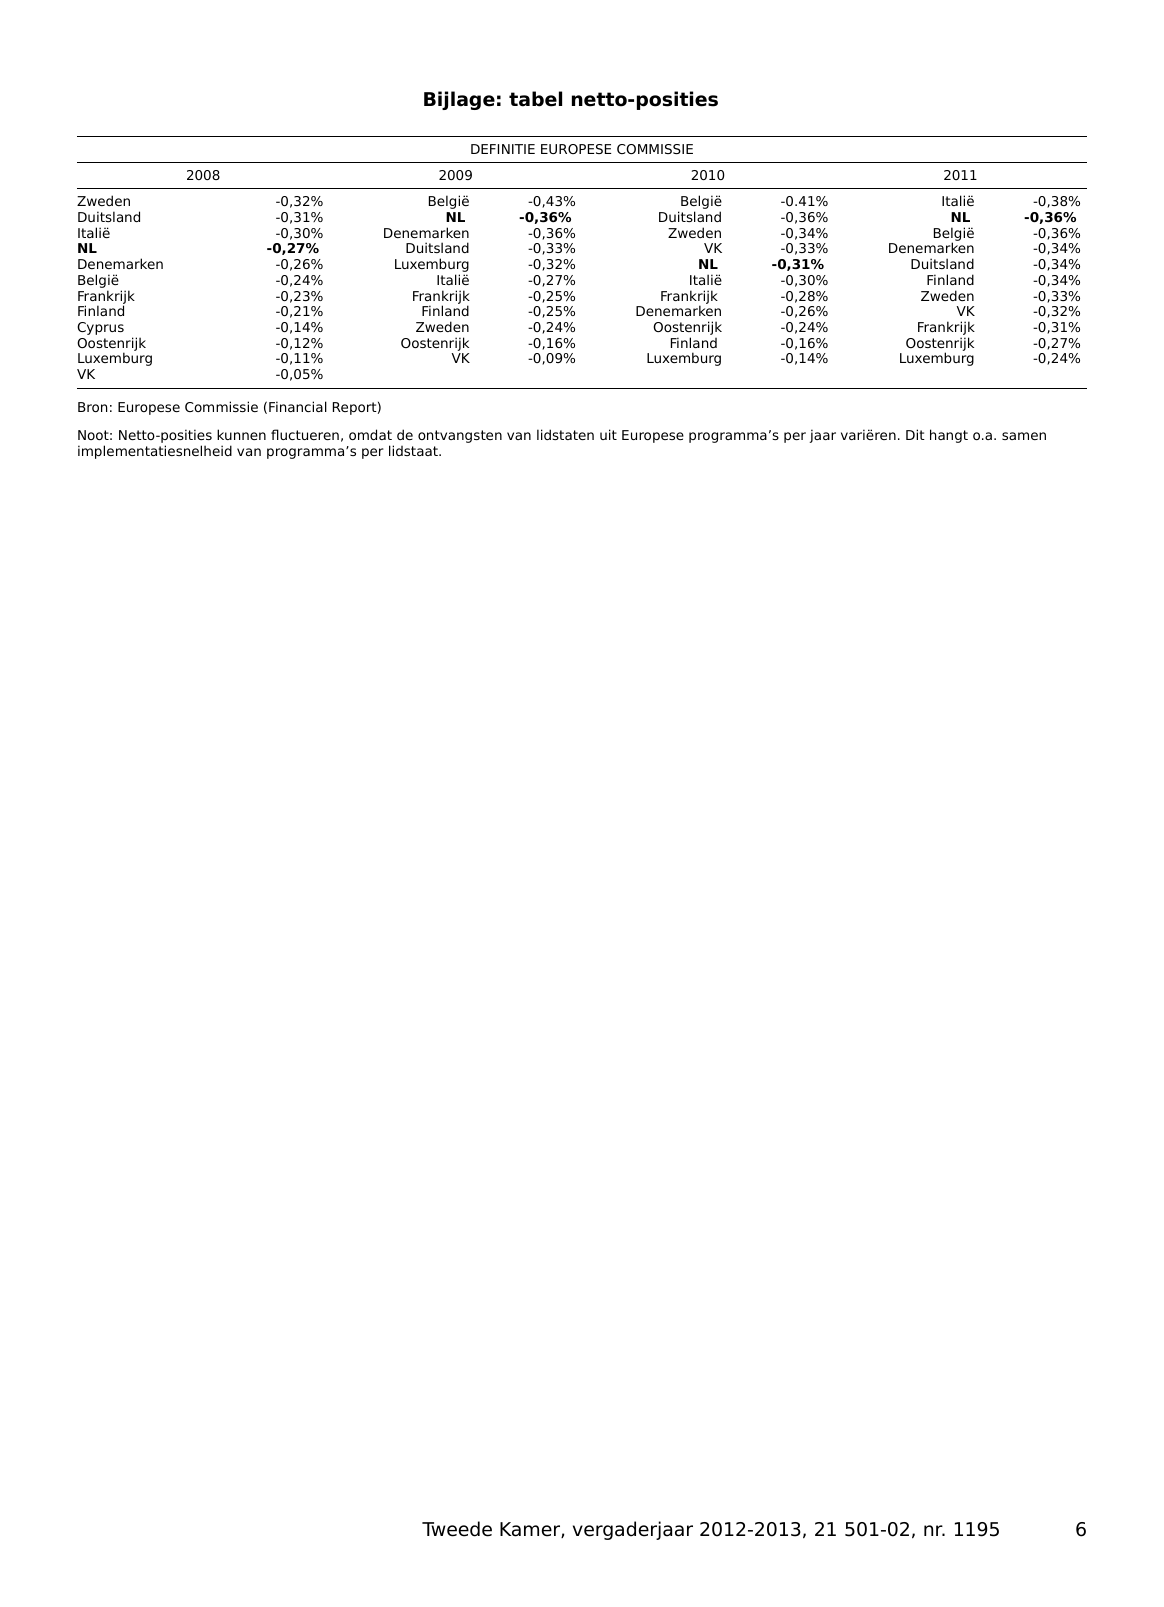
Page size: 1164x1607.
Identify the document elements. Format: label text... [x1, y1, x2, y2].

table_cell -0,38% [980, 189, 1087, 210]
table_cell België [77, 273, 223, 288]
table_cell -0,32% [980, 304, 1087, 320]
table_cell -0,24% [223, 273, 329, 288]
table_cell -0,33% [728, 241, 834, 257]
table_cell Luxemburg [582, 351, 728, 367]
table_cell -0,27% [475, 273, 582, 288]
table_cell Luxemburg [77, 351, 223, 367]
table_cell Frankrijk [329, 289, 475, 304]
table_cell -0,28% [728, 289, 834, 304]
table_cell België [834, 226, 980, 241]
table_cell Frankrijk [834, 320, 980, 336]
table_cell -0,34% [980, 241, 1087, 257]
table_cell Zweden [834, 289, 980, 304]
table_cell -0,33% [980, 289, 1087, 304]
table_cell [475, 367, 582, 387]
table_cell Italië [834, 189, 980, 210]
table_cell Zweden [77, 189, 223, 210]
table_cell -0,26% [223, 257, 329, 273]
table_cell NL [582, 257, 728, 273]
table_cell VK [834, 304, 980, 320]
table_cell -0,05% [223, 367, 329, 387]
table_cell -0,33% [475, 241, 582, 257]
table_cell Duitsland [582, 210, 728, 226]
table_cell NL [329, 210, 475, 226]
table_cell NL [834, 210, 980, 226]
table_cell Bron: Europese Commissie (Financial Report) Noot: Netto-posities kunnen fluctueren, omdat de ontvangsten van lidstaten uit Europese programma’s per jaar variëren. Dit hangt o.a. samen implementatiesnelheid van programma’s per lidstaat. [77, 389, 1087, 459]
table_cell -0,34% [980, 257, 1087, 273]
table_cell België [329, 189, 475, 210]
table_cell -0,16% [475, 336, 582, 351]
table_cell Luxemburg [834, 351, 980, 367]
table_cell -0,36% [980, 210, 1087, 226]
table_cell -0,27% [980, 336, 1087, 351]
table_cell -0,31% [980, 320, 1087, 336]
table_cell België [582, 189, 728, 210]
table_cell Denemarken [77, 257, 223, 273]
table_cell -0,31% [728, 257, 834, 273]
table_cell -0,36% [728, 210, 834, 226]
table_cell -0,23% [223, 289, 329, 304]
table_cell -0,24% [475, 320, 582, 336]
table_cell -0,27% [223, 241, 329, 257]
table_cell -0,24% [728, 320, 834, 336]
table_cell Cyprus [77, 320, 223, 336]
table_cell -0,09% [475, 351, 582, 367]
table_cell Duitsland [329, 241, 475, 257]
table_cell Duitsland [77, 210, 223, 226]
table_cell Oostenrijk [329, 336, 475, 351]
table_cell Denemarken [834, 241, 980, 257]
table_cell [329, 367, 475, 387]
table_cell 2010 [582, 163, 834, 188]
table_cell Oostenrijk [582, 320, 728, 336]
table_cell Luxemburg [329, 257, 475, 273]
table_cell -0.41% [728, 189, 834, 210]
table_cell -0,32% [475, 257, 582, 273]
table_cell -0,11% [223, 351, 329, 367]
table_cell [980, 367, 1087, 387]
table_cell [728, 367, 834, 387]
table_cell Finland [582, 336, 728, 351]
table_header DEFINITIE EUROPESE COMMISSIE [77, 137, 1087, 162]
table_cell Frankrijk [582, 289, 728, 304]
table_cell -0,32% [223, 189, 329, 210]
table_cell Finland [77, 304, 223, 320]
table_cell -0,14% [223, 320, 329, 336]
table_cell Italië [582, 273, 728, 288]
table_cell -0,14% [728, 351, 834, 367]
table_cell -0,36% [475, 226, 582, 241]
table_cell -0,34% [980, 273, 1087, 288]
table_cell -0,30% [223, 226, 329, 241]
table_cell Italië [77, 226, 223, 241]
table_cell [582, 367, 728, 387]
table_cell -0,25% [475, 304, 582, 320]
table_cell VK [582, 241, 728, 257]
table_cell VK [77, 367, 223, 387]
table_cell NL [77, 241, 223, 257]
table_cell Finland [329, 304, 475, 320]
table_cell Frankrijk [77, 289, 223, 304]
table_cell Zweden [582, 226, 728, 241]
table_cell Oostenrijk [834, 336, 980, 351]
table_cell Italië [329, 273, 475, 288]
table_cell 2009 [329, 163, 582, 188]
table_cell VK [329, 351, 475, 367]
table_cell -0,21% [223, 304, 329, 320]
table_cell -0,30% [728, 273, 834, 288]
table_cell -0,12% [223, 336, 329, 351]
table_cell -0,36% [475, 210, 582, 226]
table_cell Denemarken [582, 304, 728, 320]
subtitle Bijlage: tabel netto-posities [77, 89, 1087, 111]
table_cell -0,16% [728, 336, 834, 351]
table_cell -0,26% [728, 304, 834, 320]
table_cell [834, 367, 980, 387]
table_cell -0,31% [223, 210, 329, 226]
table_cell 2011 [834, 163, 1087, 188]
table_cell -0,24% [980, 351, 1087, 367]
table_cell Finland [834, 273, 980, 288]
table_cell -0,43% [475, 189, 582, 210]
table_cell -0,25% [475, 289, 582, 304]
table_cell 2008 [77, 163, 329, 188]
table_cell Denemarken [329, 226, 475, 241]
table_cell -0,34% [728, 226, 834, 241]
table_cell Duitsland [834, 257, 980, 273]
table_cell Zweden [329, 320, 475, 336]
table_cell -0,36% [980, 226, 1087, 241]
table_cell Oostenrijk [77, 336, 223, 351]
